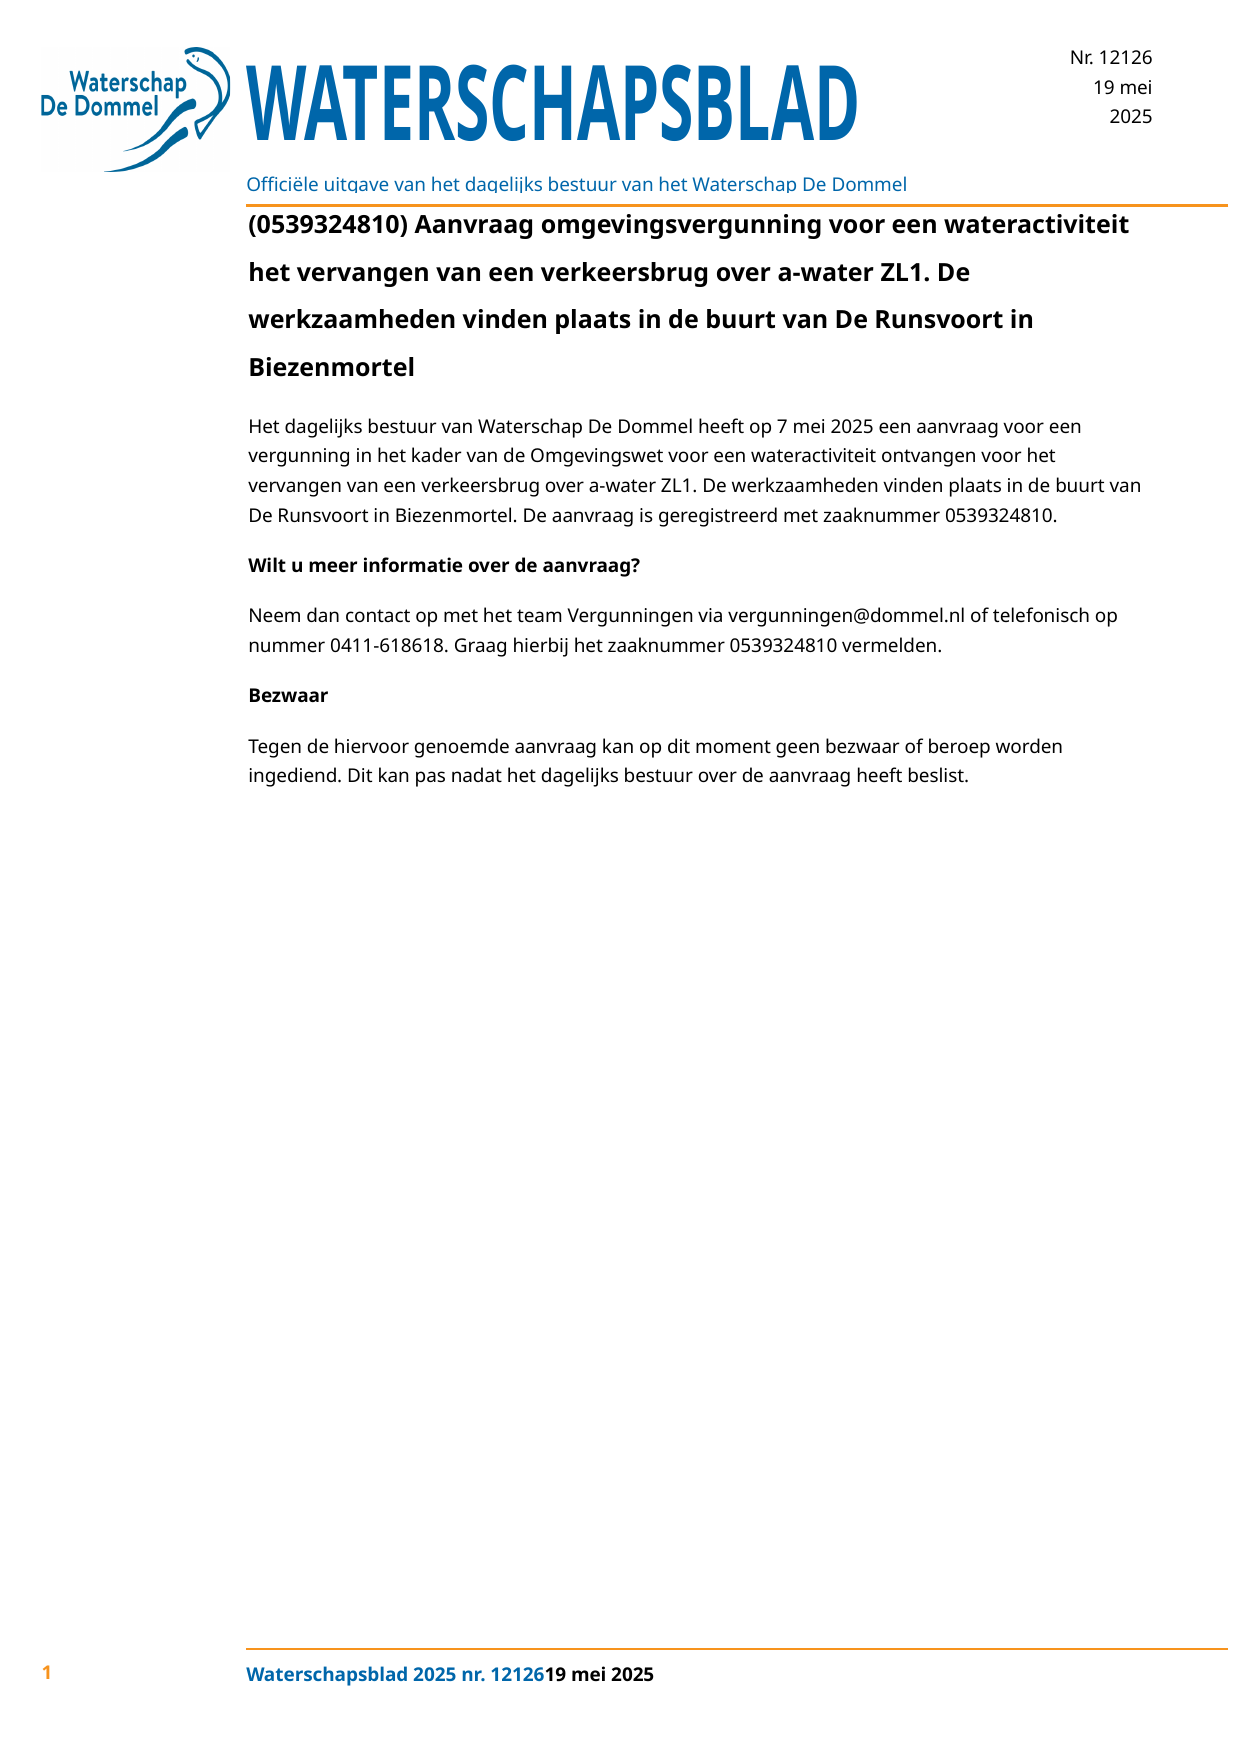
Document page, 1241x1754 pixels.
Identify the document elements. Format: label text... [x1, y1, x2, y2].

picture [204, 47, 231, 76]
text Wilt u meer informatie over de aanvraag? [248, 552, 1152, 578]
picture [45, 99, 51, 111]
text Neem dan contact op met het team Vergunningen via vergunningen@dommel.nl of telefonisch op nummer 0411-618618. Graag hierbij het zaaknummer 0539324810 vermelden. [248, 603, 1152, 658]
text (0539324810) Aanvraag omgevingsvergunning voor een wateractiviteit het vervangen van een verkeersbrug over a-water ZL1. De werkzaamheden vinden plaats in de buurt van De Runsvoort in Biezenmortel [248, 207, 1152, 384]
text Tegen de hiervoor genoemde aanvraag kan op dit moment geen bezwaar of beroep worden ingediend. Dit kan pas nadat het dagelijks bestuur over de aanvraag heeft beslist. [248, 733, 1152, 788]
text Het dagelijks bestuur van Waterschap De Dommel heeft op 7 mei 2025 een aanvraag voor een vergunning in het kader van de Omgevingswet voor een wateractiviteit ontvangen voor het vervangen van een verkeersbrug over a-water ZL1. De werkzaamheden vinden plaats in de buurt van De Runsvoort in Biezenmortel. De aanvraag is geregistreerd met zaaknummer 0539324810. [248, 413, 1152, 528]
picture [41, 47, 231, 172]
text Bezwaar [248, 683, 1152, 708]
picture [198, 118, 210, 131]
